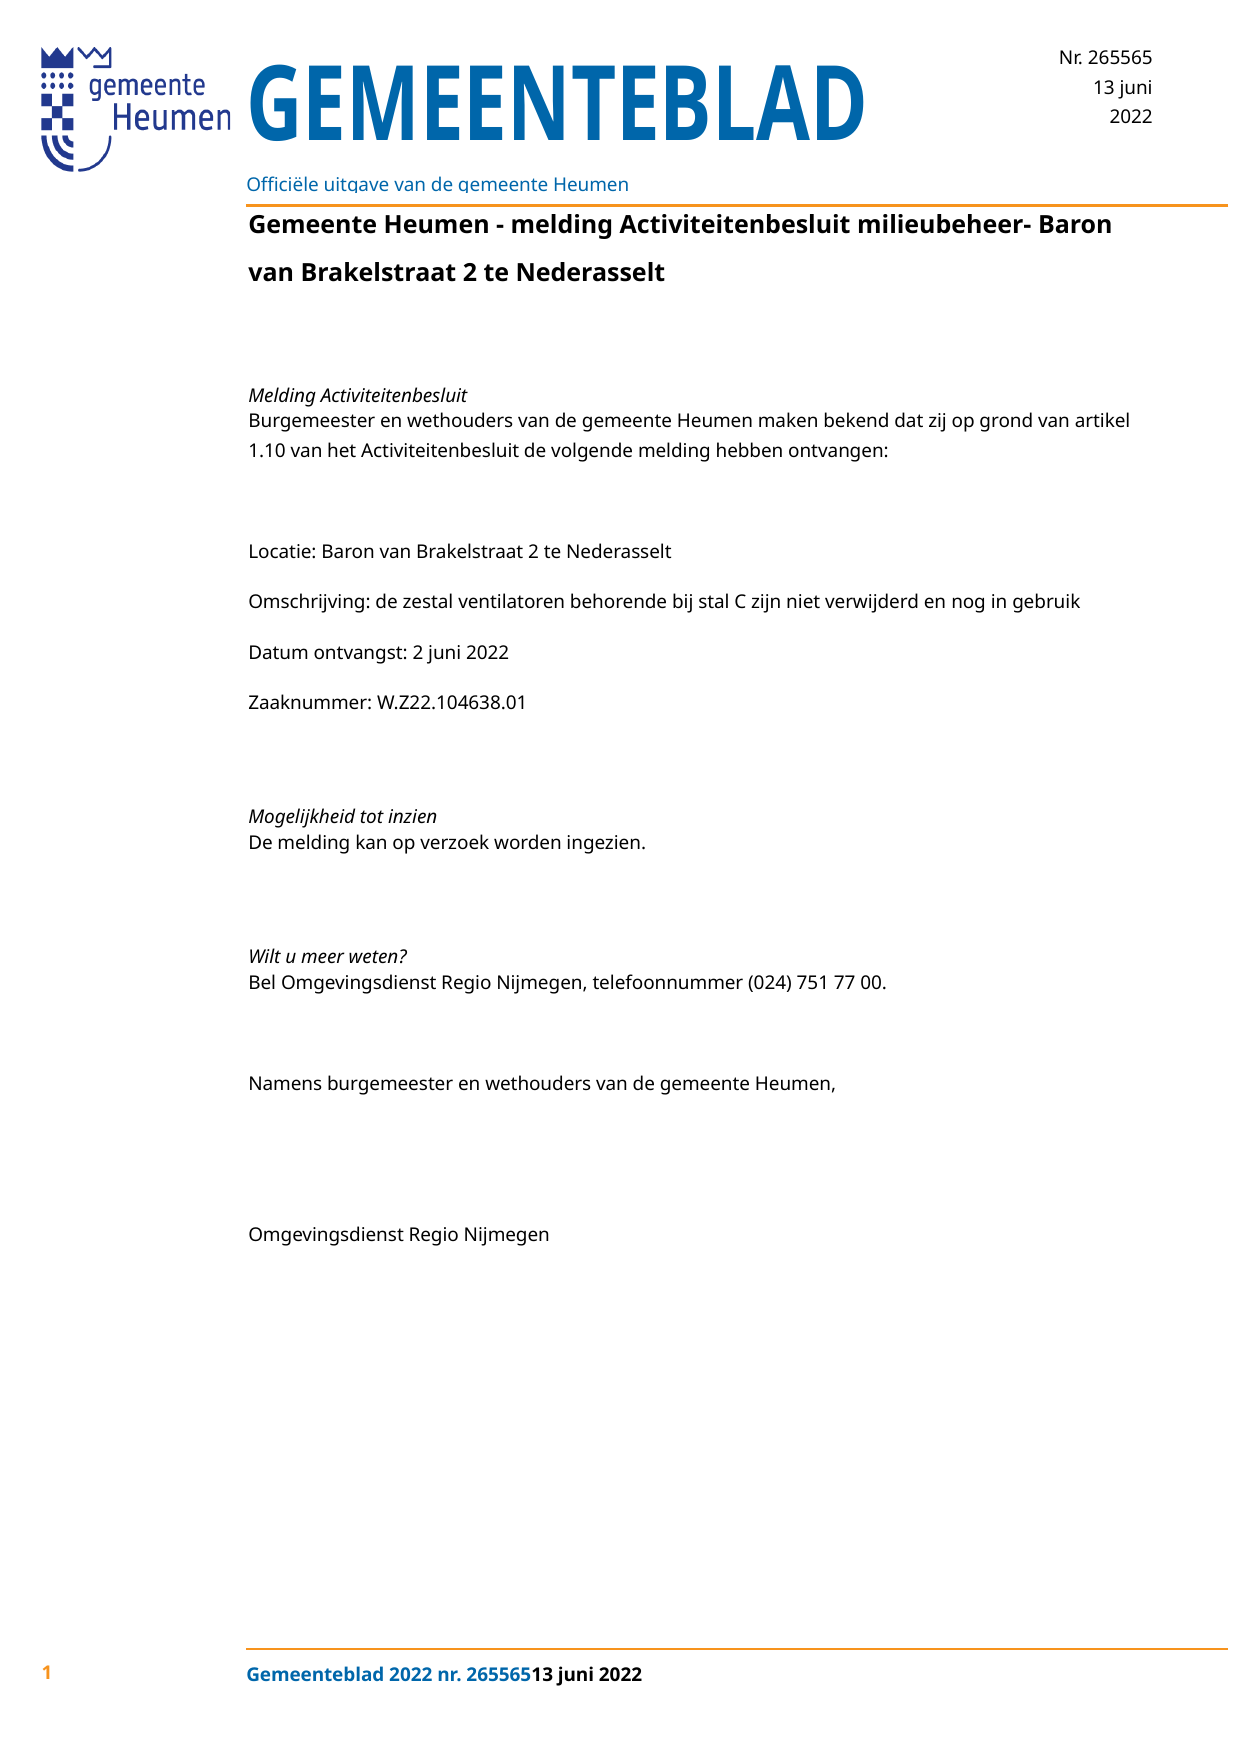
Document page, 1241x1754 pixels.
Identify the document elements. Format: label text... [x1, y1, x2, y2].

text Datum ontvangst: 2 juni 2022 [248, 639, 1152, 664]
text Namens burgemeester en wethouders van de gemeente Heumen, [248, 1070, 1152, 1096]
text Zaaknummer: W.Z22.104638.01 [248, 689, 1152, 715]
text Locatie: Baron van Brakelstraat 2 te Nederasselt [248, 538, 1152, 564]
text Omschrijving: de zestal ventilatoren behorende bij stal C zijn niet verwijderd en nog in gebruik [248, 588, 1152, 614]
text Burgemeester en wethouders van de gemeente Heumen maken bekend dat zij op grond van artikel 1.10 van het Activiteitenbesluit de volgende melding hebben ontvangen: [248, 408, 1152, 463]
text De melding kan op verzoek worden ingezien. [248, 829, 1152, 855]
text Omgevingsdienst Regio Nijmegen [248, 1222, 1152, 1247]
text Mogelijkheid tot inzien [248, 804, 1152, 829]
text Gemeente Heumen - melding Activiteitenbesluit milieubeheer- Baron van Brakelstraat 2 te Nederasselt [248, 207, 1152, 288]
text Bel Omgevingsdienst Regio Nijmegen, telefoonnummer (024) 751 77 00. [248, 969, 1152, 995]
text Wilt u meer weten? [248, 944, 1152, 969]
text Melding Activiteitenbesluit [248, 382, 1152, 408]
picture [41, 47, 231, 172]
